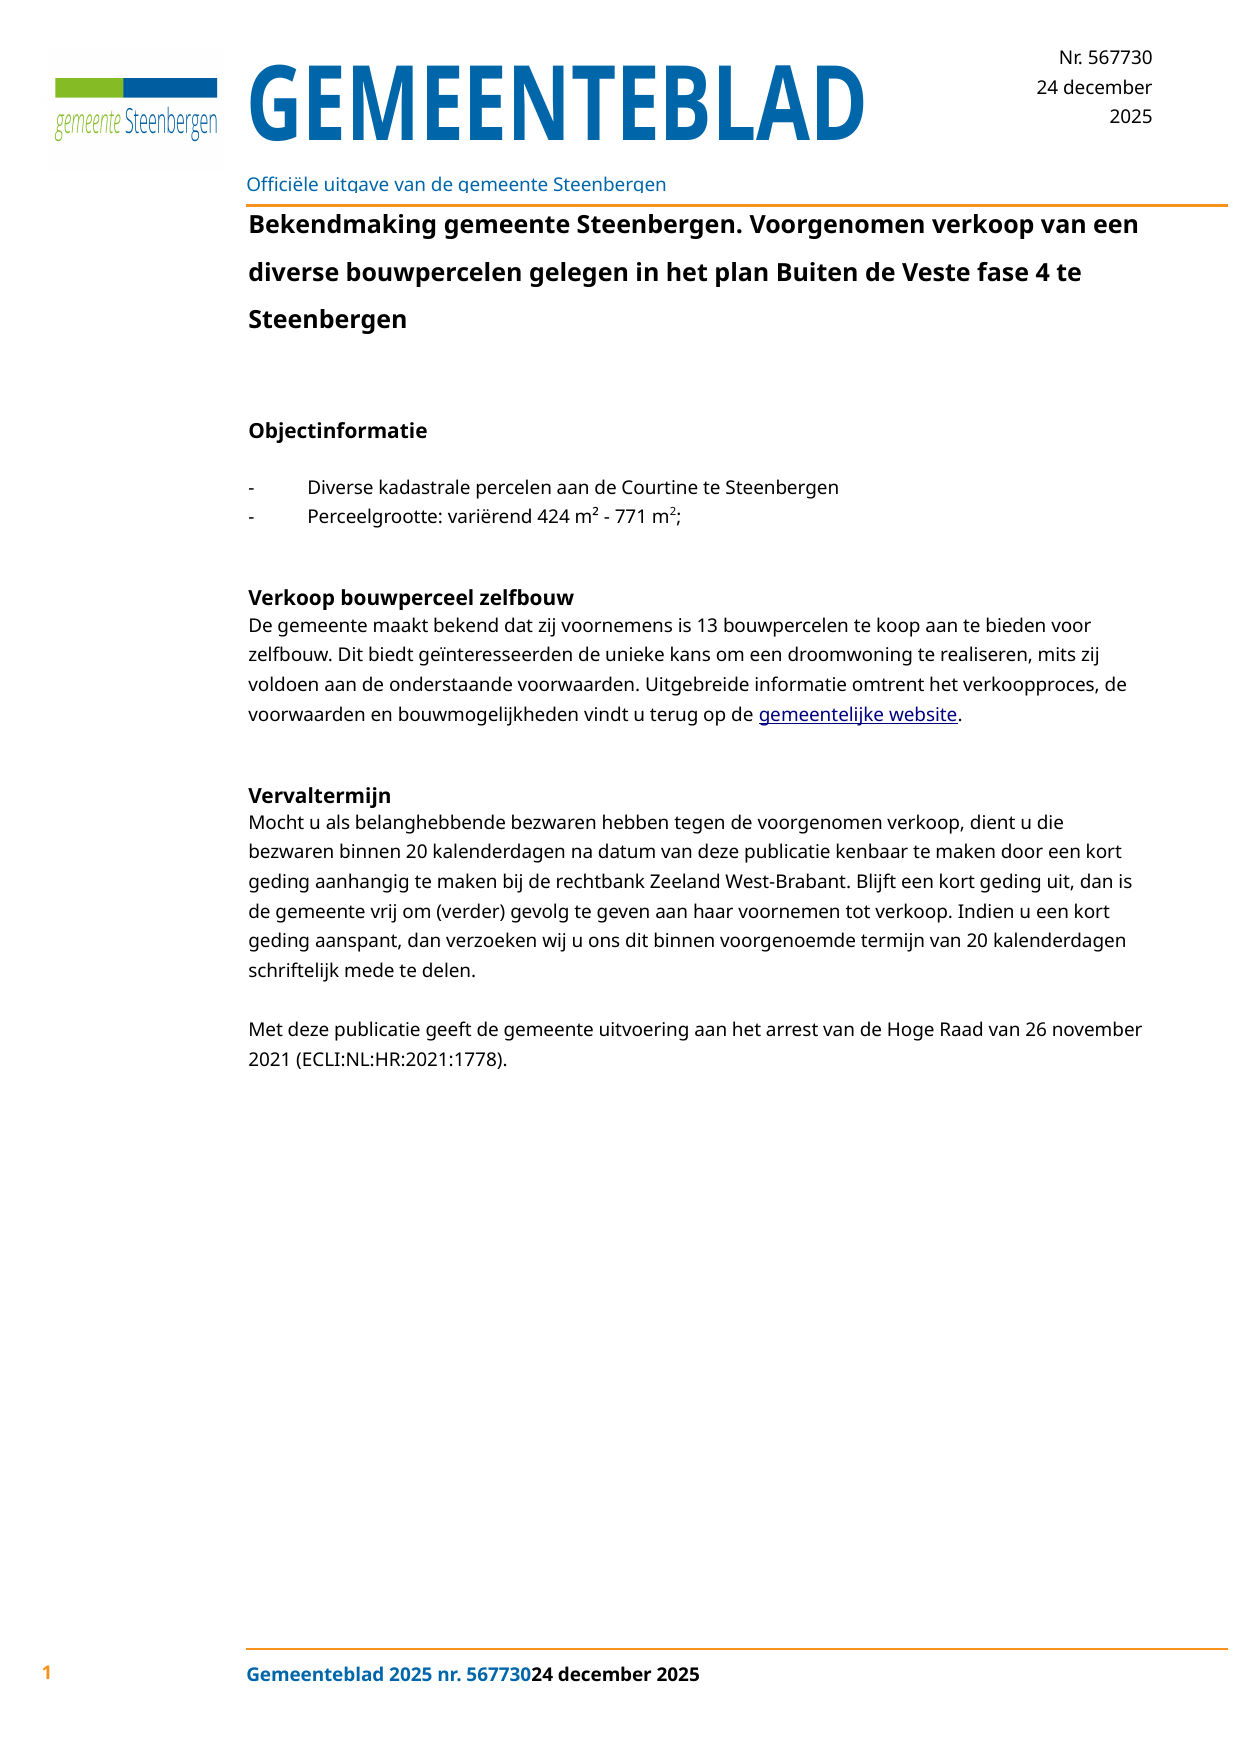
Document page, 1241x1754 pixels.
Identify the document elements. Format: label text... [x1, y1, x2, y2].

text Met deze publicatie geeft de gemeente uitvoering aan het arrest van de Hoge Raad van 26 november 2021 (ECLI:NL:HR:2021:1778). [248, 1016, 1152, 1072]
text De gemeente maakt bekend dat zij voornemens is 13 bouwpercelen te koop aan te bieden voor zelfbouw. Dit biedt geïnteresseerden de unieke kans om een droomwoning te realiseren, mits zij voldoen aan de onderstaande voorwaarden. Uitgebreide informatie omtrent het verkoopproces, de voorwaarden en bouwmogelijkheden vindt u terug op de gemeentelijke website. [248, 612, 1152, 726]
list Perceelgrootte: variërend 424 m² - 771 m2; [248, 503, 1152, 529]
list Diverse kadastrale percelen aan de Courtine te Steenbergen [248, 474, 1152, 500]
picture [41, 47, 231, 172]
text Vervaltermijn [248, 781, 1152, 809]
text Mocht u als belanghebbende bezwaren hebben tegen de voorgenomen verkoop, dient u die bezwaren binnen 20 kalenderdagen na datum van deze publicatie kenbaar te maken door een kort geding aanhangig te maken bij de rechtbank Zeeland West-Brabant. Blijft een kort geding uit, dan is de gemeente vrij om (verder) gevolg te geven aan haar voornemen tot verkoop. Indien u een kort geding aanspant, dan verzoeken wij u ons dit binnen voorgenoemde termijn van 20 kalenderdagen schriftelijk mede te delen. [248, 809, 1152, 983]
text Objectinformatie [248, 416, 1152, 444]
text Verkoop bouwperceel zelfbouw [248, 583, 1152, 612]
text Bekendmaking gemeente Steenbergen. Voorgenomen verkoop van een diverse bouwpercelen gelegen in het plan Buiten de Veste fase 4 te Steenbergen [248, 207, 1152, 336]
